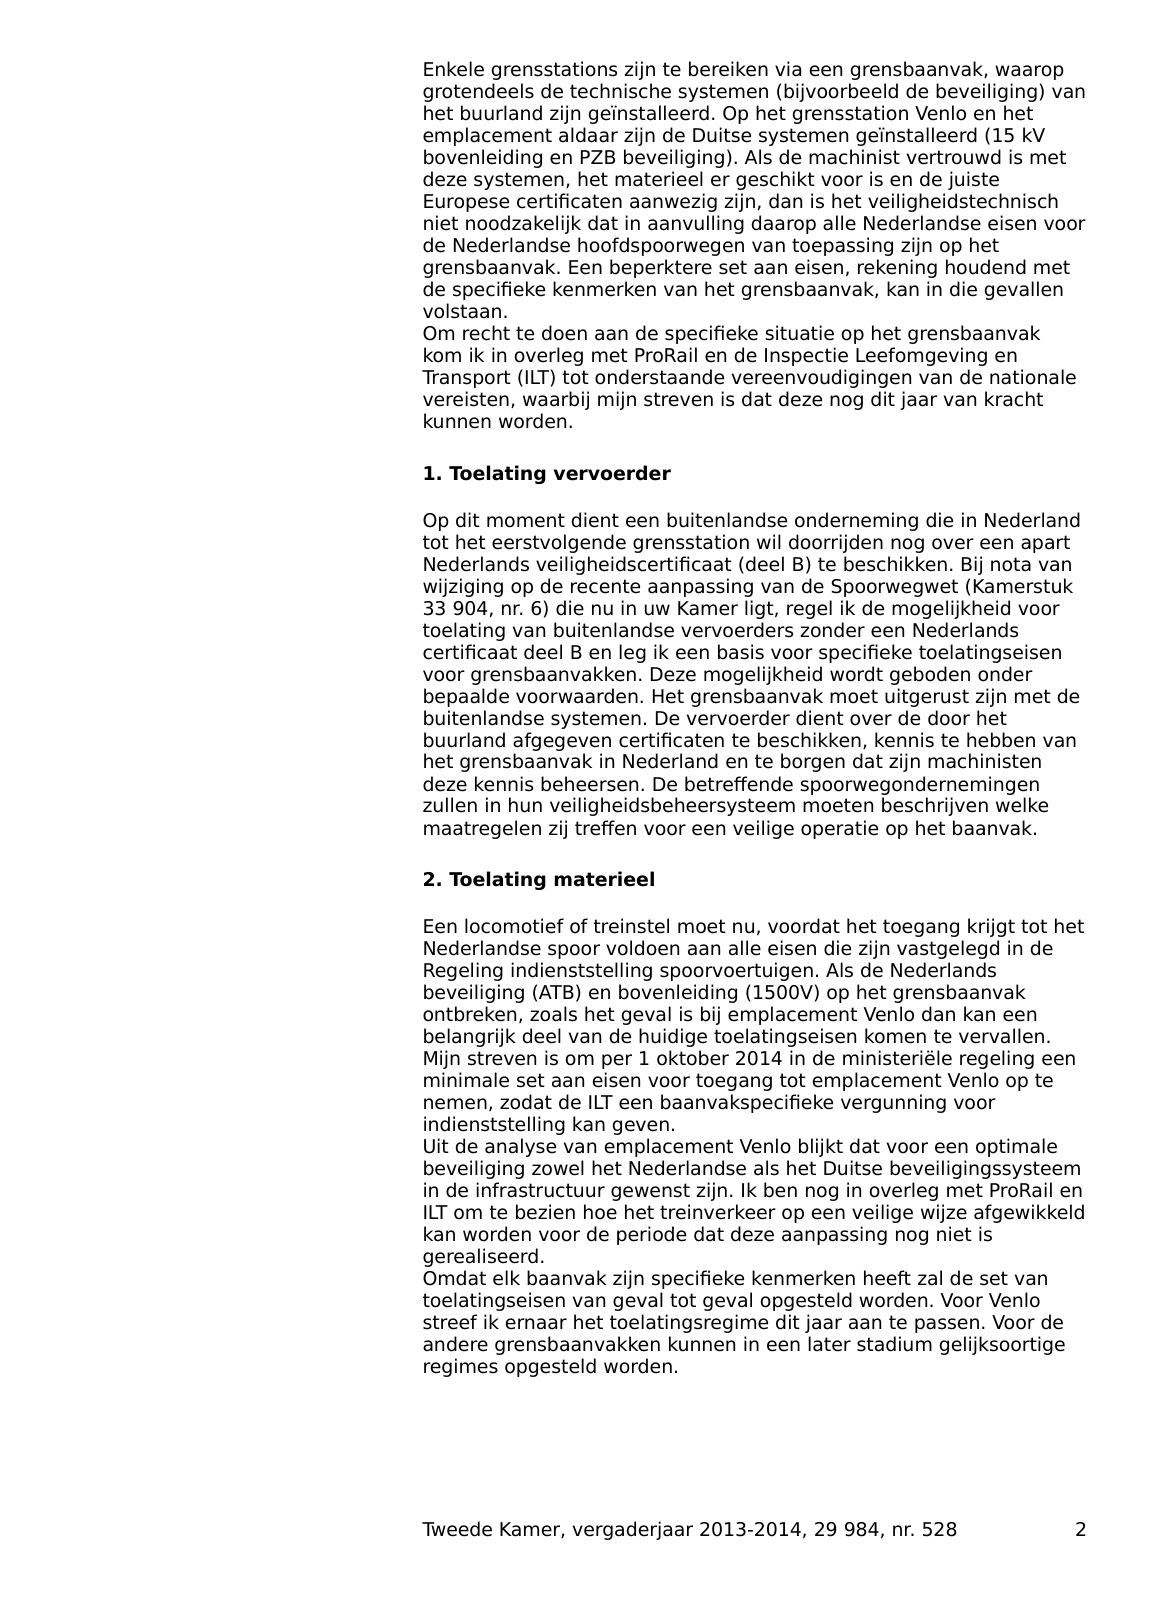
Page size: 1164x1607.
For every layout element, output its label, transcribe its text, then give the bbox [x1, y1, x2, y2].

text Op dit moment dient een buitenlandse onderneming die in Nederland tot het eerstvolgende grensstation wil doorrijden nog over een apart Nederlands veiligheidscertificaat (deel B) te beschikken. Bij nota van wijziging op de recente aanpassing van de Spoorwegwet (Kamerstuk 33 904, nr. 6) die nu in uw Kamer ligt, regel ik de mogelijkheid voor toelating van buitenlandse vervoerders zonder een Nederlands certificaat deel B en leg ik een basis voor specifieke toelatingseisen voor grensbaanvakken. Deze mogelijkheid wordt geboden onder bepaalde voorwaarden. Het grensbaanvak moet uitgerust zijn met de buitenlandse systemen. De vervoerder dient over de door het buurland afgegeven certificaten te beschikken, kennis te hebben van het grensbaanvak in Nederland en te borgen dat zijn machinisten deze kennis beheersen. De betreffende spoorwegondernemingen zullen in hun veiligheidsbeheersysteem moeten beschrijven welke maatregelen zij treffen voor een veilige operatie op het baanvak. [422, 510, 1087, 839]
subtitle 2. Toelating materieel [422, 869, 1087, 891]
text Uit de analyse van emplacement Venlo blijkt dat voor een optimale beveiliging zowel het Nederlandse als het Duitse beveiligingssysteem in de infrastructuur gewenst zijn. Ik ben nog in overleg met ProRail en ILT om te bezien hoe het treinverkeer op een veilige wijze afgewikkeld kan worden voor de periode dat deze aanpassing nog niet is gerealiseerd. [422, 1136, 1087, 1268]
text Omdat elk baanvak zijn specifieke kenmerken heeft zal de set van toelatingseisen van geval tot geval opgesteld worden. Voor Venlo streef ik ernaar het toelatingsregime dit jaar aan te passen. Voor de andere grensbaanvakken kunnen in een later stadium gelijksoortige regimes opgesteld worden. [422, 1268, 1087, 1378]
subtitle 1. Toelating vervoerder [422, 463, 1087, 485]
text Om recht te doen aan de specifieke situatie op het grensbaanvak kom ik in overleg met ProRail en de Inspectie Leefomgeving en Transport (ILT) tot onderstaande vereenvoudigingen van de nationale vereisten, waarbij mijn streven is dat deze nog dit jaar van kracht kunnen worden. [422, 323, 1087, 433]
text Een locomotief of treinstel moet nu, voordat het toegang krijgt tot het Nederlandse spoor voldoen aan alle eisen die zijn vastgelegd in de Regeling indienststelling spoorvoertuigen. Als de Nederlands beveiliging (ATB) en bovenleiding (1500V) op het grensbaanvak ontbreken, zoals het geval is bij emplacement Venlo dan kan een belangrijk deel van de huidige toelatingseisen komen te vervallen. Mijn streven is om per 1 oktober 2014 in de ministeriële regeling een minimale set aan eisen voor toegang tot emplacement Venlo op te nemen, zodat de ILT een baanvakspecifieke vergunning voor indienststelling kan geven. [422, 916, 1087, 1136]
text Enkele grensstations zijn te bereiken via een grensbaanvak, waarop grotendeels de technische systemen (bijvoorbeeld de beveiliging) van het buurland zijn geïnstalleerd. Op het grensstation Venlo en het emplacement aldaar zijn de Duitse systemen geïnstalleerd (15 kV bovenleiding en PZB beveiliging). Als de machinist vertrouwd is met deze systemen, het materieel er geschikt voor is en de juiste Europese certificaten aanwezig zijn, dan is het veiligheidstechnisch niet noodzakelijk dat in aanvulling daarop alle Nederlandse eisen voor de Nederlandse hoofdspoorwegen van toepassing zijn op het grensbaanvak. Een beperktere set aan eisen, rekening houdend met de specifieke kenmerken van het grensbaanvak, kan in die gevallen volstaan. [422, 59, 1087, 323]
